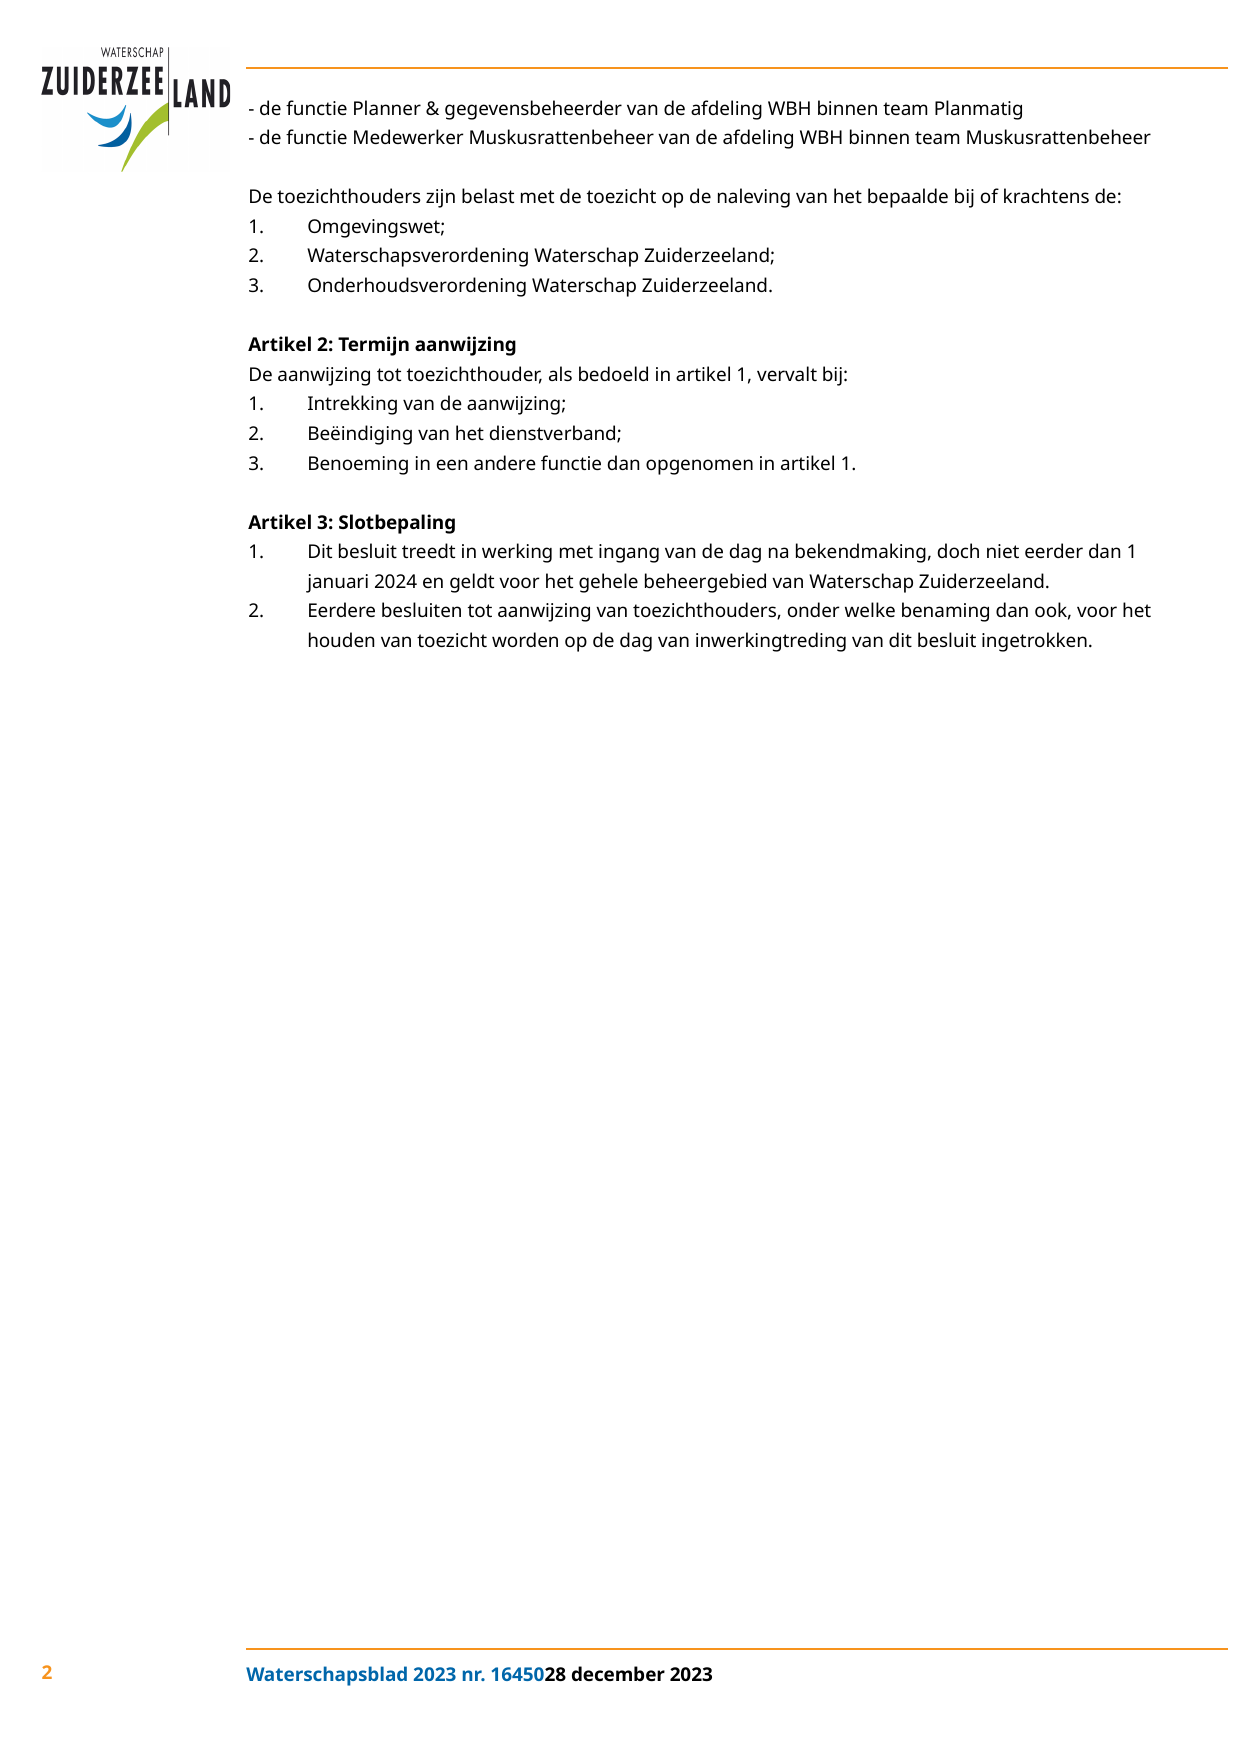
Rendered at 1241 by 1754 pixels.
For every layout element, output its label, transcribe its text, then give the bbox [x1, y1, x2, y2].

list Onderhoudsverordening Waterschap Zuiderzeeland. [248, 272, 1152, 298]
list Intrekking van de aanwijzing; [248, 391, 1152, 416]
text Artikel 2: Termijn aanwijzing [248, 331, 1152, 357]
picture [41, 47, 231, 172]
list Eerdere besluiten tot aanwijzing van toezichthouders, onder welke benaming dan ook, voor het houden van toezicht worden op de dag van inwerkingtreding van dit besluit ingetrokken. [248, 598, 1152, 653]
list Benoeming in een andere functie dan opgenomen in artikel 1. [248, 450, 1152, 476]
list Waterschapsverordening Waterschap Zuiderzeeland; [248, 243, 1152, 268]
text Artikel 3: Slotbepaling [248, 509, 1152, 535]
list Dit besluit treedt in werking met ingang van de dag na bekendmaking, doch niet eerder dan 1 januari 2024 en geldt voor het gehele beheer­gebied van Waterschap Zuiderzeeland. [248, 538, 1152, 594]
text - de functie Planner & gegevensbeheerder van de afdeling WBH binnen team Planmatig [248, 95, 1152, 121]
list Omgevingswet; [248, 213, 1152, 239]
text - de functie Medewerker Muskusrattenbeheer van de afdeling WBH binnen team Muskusrattenbeheer [248, 124, 1152, 150]
text De toezichthouders zijn belast met de toezicht op de naleving van het bepaalde bij of krachtens de: [248, 183, 1152, 209]
list Beëindiging van het dienstverband; [248, 420, 1152, 446]
text De aanwijzing tot toezichthouder, als bedoeld in artikel 1, vervalt bij: [248, 361, 1152, 387]
